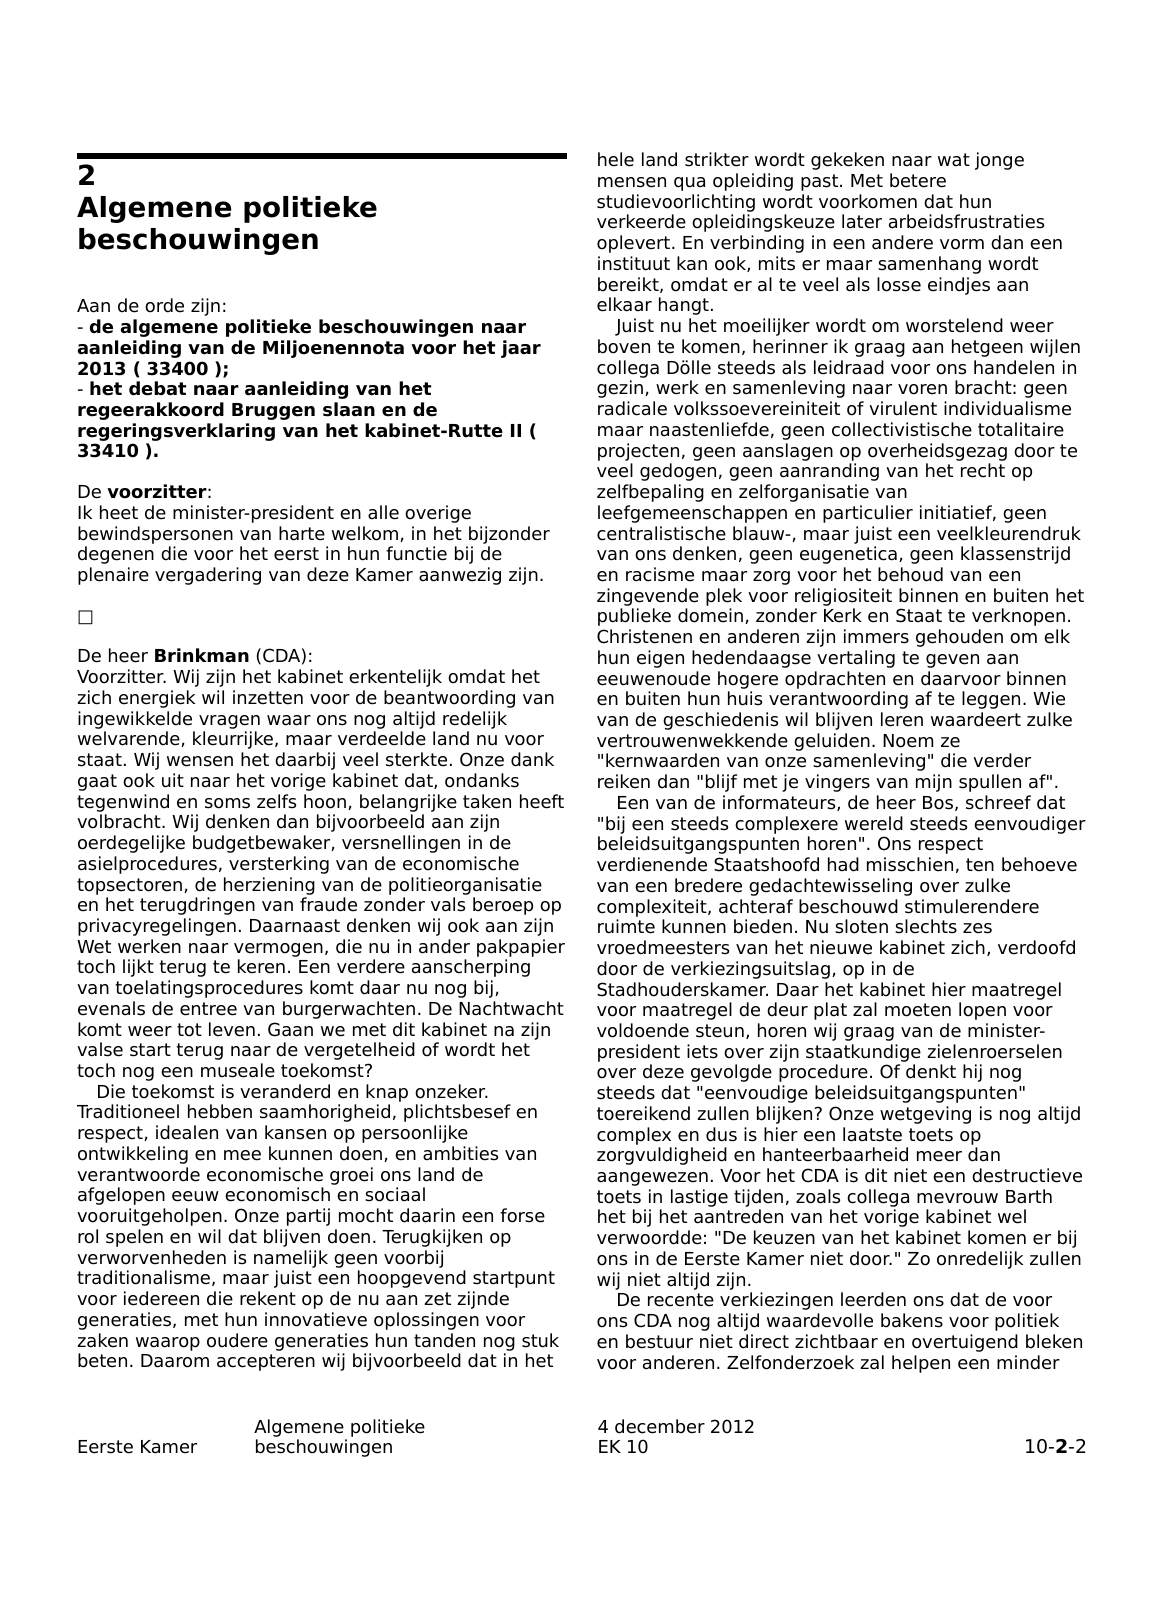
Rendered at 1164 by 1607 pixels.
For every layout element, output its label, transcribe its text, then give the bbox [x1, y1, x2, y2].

text De voorzitter: [77, 482, 567, 503]
text □ [77, 606, 567, 626]
text Aan de orde zijn: [77, 296, 567, 317]
text Juist nu het moeilijker wordt om worstelend weer boven te komen, herinner ik graag aan hetgeen wijlen collega Dölle steeds als leidraad voor ons handelen in gezin, werk en samenleving naar voren bracht: geen radicale volkssoevereiniteit of virulent individualisme maar naastenliefde, geen collectivistische totalitaire projecten, geen aanslagen op overheidsgezag door te veel gedogen, geen aanranding van het recht op zelfbepaling en zelforganisatie van leefgemeenschappen en particulier initiatief, geen centralistische blauw-, maar juist een veelkleurendruk van ons denken, geen eugenetica, geen klassenstrijd en racisme maar zorg voor het behoud van een zingevende plek voor religiositeit binnen en buiten het publieke domein, zonder Kerk en Staat te verknopen. Christenen en anderen zijn immers gehouden om elk hun eigen hedendaagse vertaling te geven aan eeuwenoude hogere opdrachten en daarvoor binnen en buiten hun huis verantwoording af te leggen. Wie van de geschiedenis wil blijven leren waardeert zulke vertrouwenwekkende geluiden. Noem ze "kernwaarden van onze samenleving" die verder reiken dan "blijf met je vingers van mijn spullen af". [596, 316, 1087, 793]
text Voorzitter. Wij zijn het kabinet erkentelijk omdat het zich energiek wil inzetten voor de beantwoording van ingewikkelde vragen waar ons nog altijd redelijk welvarende, kleurrijke, maar verdeelde land nu voor staat. Wij wensen het daarbij veel sterkte. Onze dank gaat ook uit naar het vorige kabinet dat, ondanks tegenwind en soms zelfs hoon, belangrijke taken heeft volbracht. Wij denken dan bijvoorbeeld aan zijn oerdegelijke budgetbewaker, versnellingen in de asielprocedures, versterking van de economische topsectoren, de herziening van de politieorganisatie en het terugdringen van fraude zonder vals beroep op privacyregelingen. Daarnaast denken wij ook aan zijn Wet werken naar vermogen, die nu in ander pakpapier toch lijkt terug te keren. Een verdere aanscherping van toelatingsprocedures komt daar nu nog bij, evenals de entree van burgerwachten. De Nachtwacht komt weer tot leven. Gaan we met dit kabinet na zijn valse start terug naar de vergetelheid of wordt het toch nog een museale toekomst? [77, 667, 567, 1082]
text hele land strikter wordt gekeken naar wat jonge mensen qua opleiding past. Met betere studievoorlichting wordt voorkomen dat hun verkeerde opleidingskeuze later arbeidsfrustraties oplevert. En verbinding in een andere vorm dan een instituut kan ook, mits er maar samenhang wordt bereikt, omdat er al te veel als losse eindjes aan elkaar hangt. [596, 150, 1087, 316]
text - de algemene politieke beschouwingen naar aanleiding van de Miljoenennota voor het jaar 2013 ( 33400 ); [77, 317, 567, 379]
text Ik heet de minister-president en alle overige bewindspersonen van harte welkom, in het bijzonder degenen die voor het eerst in hun functie bij de plenaire vergadering van deze Kamer aanwezig zijn. [77, 503, 567, 586]
text De recente verkiezingen leerden ons dat de voor ons CDA nog altijd waardevolle bakens voor politiek en bestuur niet direct zichtbaar en overtuigend bleken voor anderen. Zelfonderzoek zal helpen een minder [596, 1290, 1087, 1373]
text Die toekomst is veranderd en knap onzeker. Traditioneel hebben saamhorigheid, plichtsbesef en respect, idealen van kansen op persoonlijke ontwikkeling en mee kunnen doen, en ambities van verantwoorde economische groei ons land de afgelopen eeuw economisch en sociaal vooruitgeholpen. Onze partij mocht daarin een forse rol spelen en wil dat blijven doen. Terugkijken op verworvenheden is namelijk geen voorbij traditionalisme, maar juist een hoopgevend startpunt voor iedereen die rekent op de nu aan zet zijnde generaties, met hun innovatieve oplossingen voor zaken waarop oudere generaties hun tanden nog stuk beten. Daarom accepteren wij bijvoorbeeld dat in het [77, 1082, 567, 1372]
text - het debat naar aanleiding van het regeerakkoord Bruggen slaan en de regeringsverklaring van het kabinet-Rutte II ( 33410 ). [77, 379, 567, 462]
title 2 Algemene politieke beschouwingen [77, 159, 567, 256]
text De heer Brinkman (CDA): [77, 646, 567, 667]
text Een van de informateurs, de heer Bos, schreef dat "bij een steeds complexere wereld steeds eenvoudiger beleidsuitgangspunten horen". Ons respect verdienende Staatshoofd had misschien, ten behoeve van een bredere gedachtewisseling over zulke complexiteit, achteraf beschouwd stimulerendere ruimte kunnen bieden. Nu sloten slechts zes vroedmeesters van het nieuwe kabinet zich, verdoofd door de verkiezingsuitslag, op in de Stadhouderskamer. Daar het kabinet hier maatregel voor maatregel de deur plat zal moeten lopen voor voldoende steun, horen wij graag van de minister-president iets over zijn staatkundige zielenroerselen over deze gevolgde procedure. Of denkt hij nog steeds dat "eenvoudige beleidsuitgangspunten" toereikend zullen blijken? Onze wetgeving is nog altijd complex en dus is hier een laatste toets op zorgvuldigheid en hanteerbaarheid meer dan aangewezen. Voor het CDA is dit niet een destructieve toets in lastige tijden, zoals collega mevrouw Barth het bij het aantreden van het vorige kabinet wel verwoordde: "De keuzen van het kabinet komen er bij ons in de Eerste Kamer niet door." Zo onredelijk zullen wij niet altijd zijn. [596, 793, 1087, 1290]
